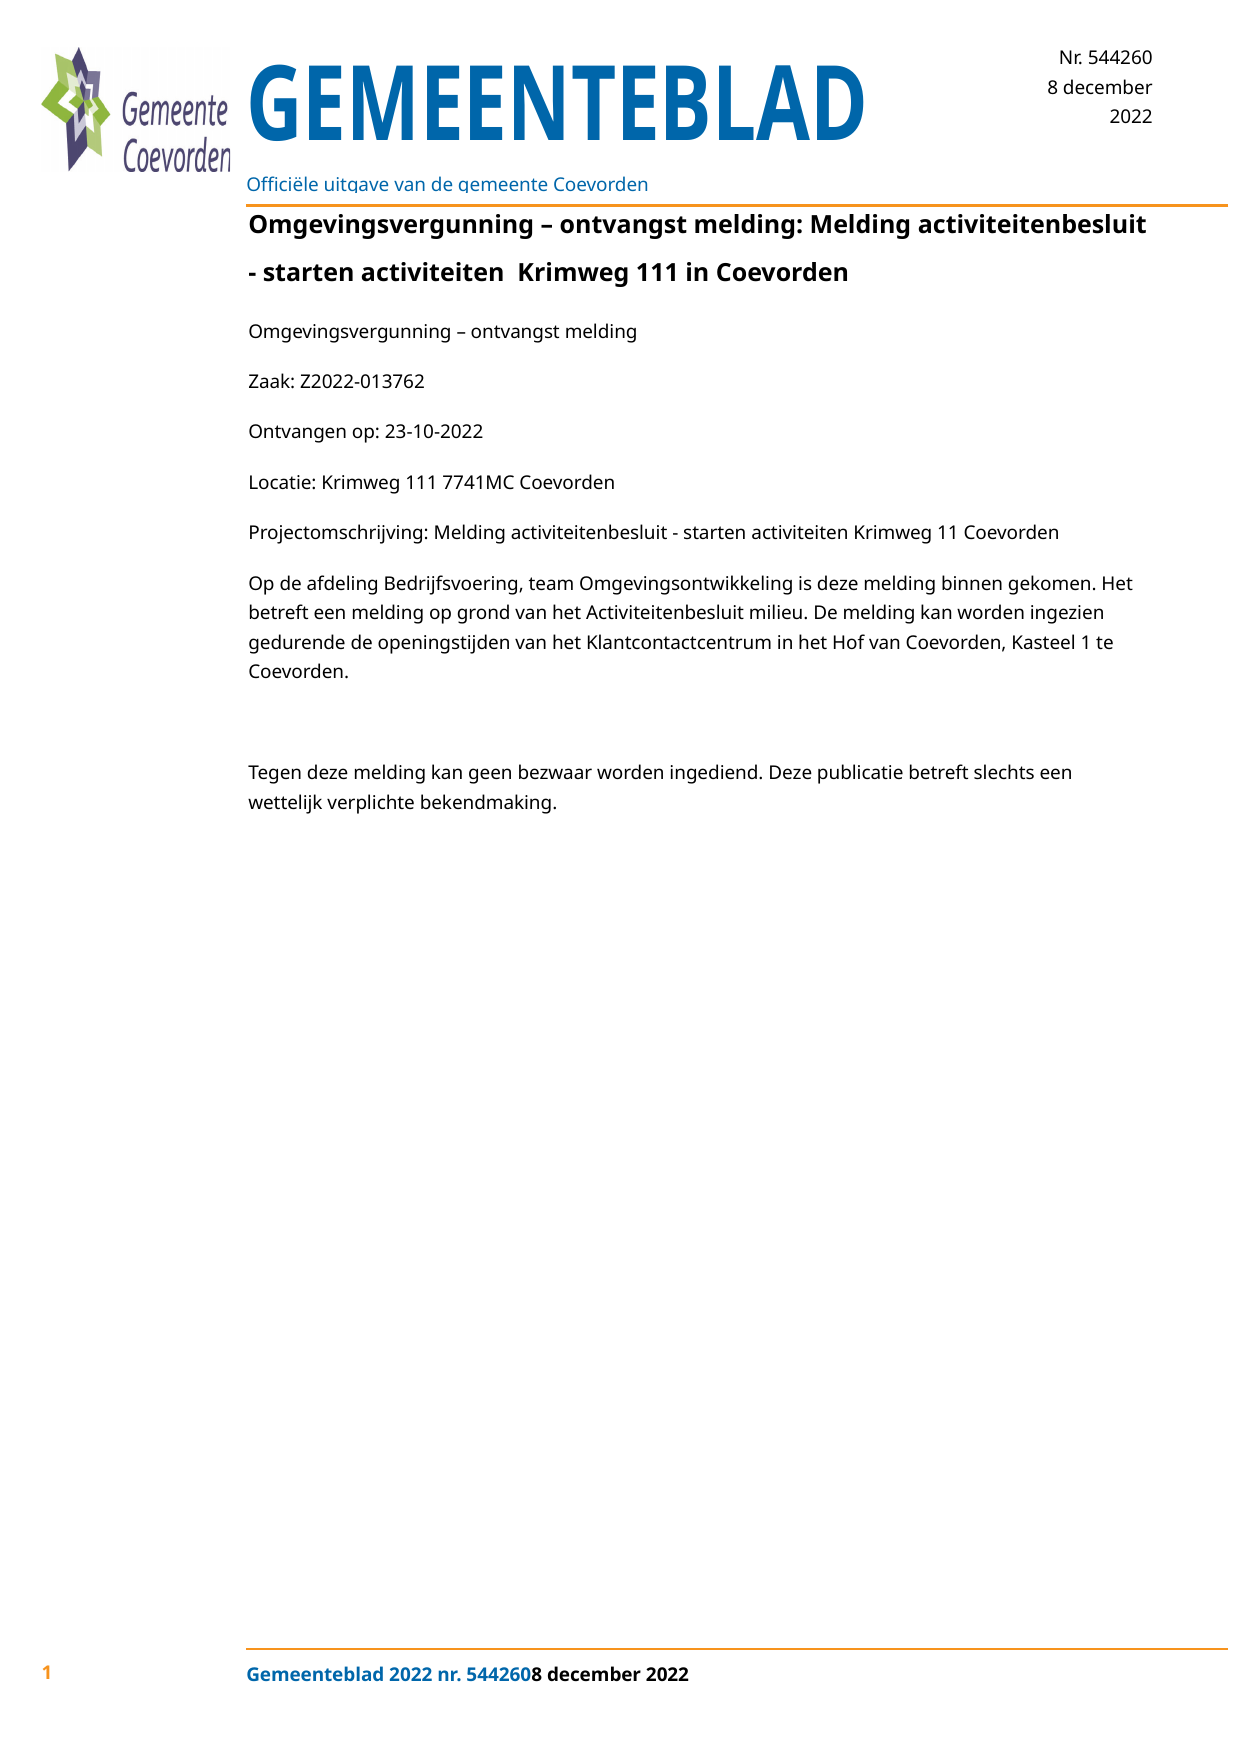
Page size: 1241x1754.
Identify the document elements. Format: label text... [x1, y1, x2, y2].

text Ontvangen op: 23-10-2022 [248, 419, 1152, 444]
text Projectomschrijving: Melding activiteitenbesluit - starten activiteiten Krimweg 11 Coevorden [248, 519, 1152, 545]
text Locatie: Krimweg 111 7741MC Coevorden [248, 469, 1152, 495]
text Tegen deze melding kan geen bezwaar worden ingediend. Deze publicatie betreft slechts een wettelijk verplichte bekendmaking. [248, 759, 1152, 815]
text Zaak: Z2022-013762 [248, 368, 1152, 394]
text Op de afdeling Bedrijfsvoering, team Omgevingsontwikkeling is deze melding binnen gekomen. Het betreft een melding op grond van het Activiteitenbesluit milieu. De melding kan worden ingezien gedurende de openingstijden van het Klantcontactcentrum in het Hof van Coevorden, Kasteel 1 te Coevorden. [248, 570, 1152, 684]
text Omgevingsvergunning – ontvangst melding: Melding activiteitenbesluit - starten activiteiten Krimweg 111 in Coevorden [248, 207, 1152, 288]
text Omgevingsvergunning – ontvangst melding [248, 318, 1152, 344]
picture [41, 47, 231, 172]
